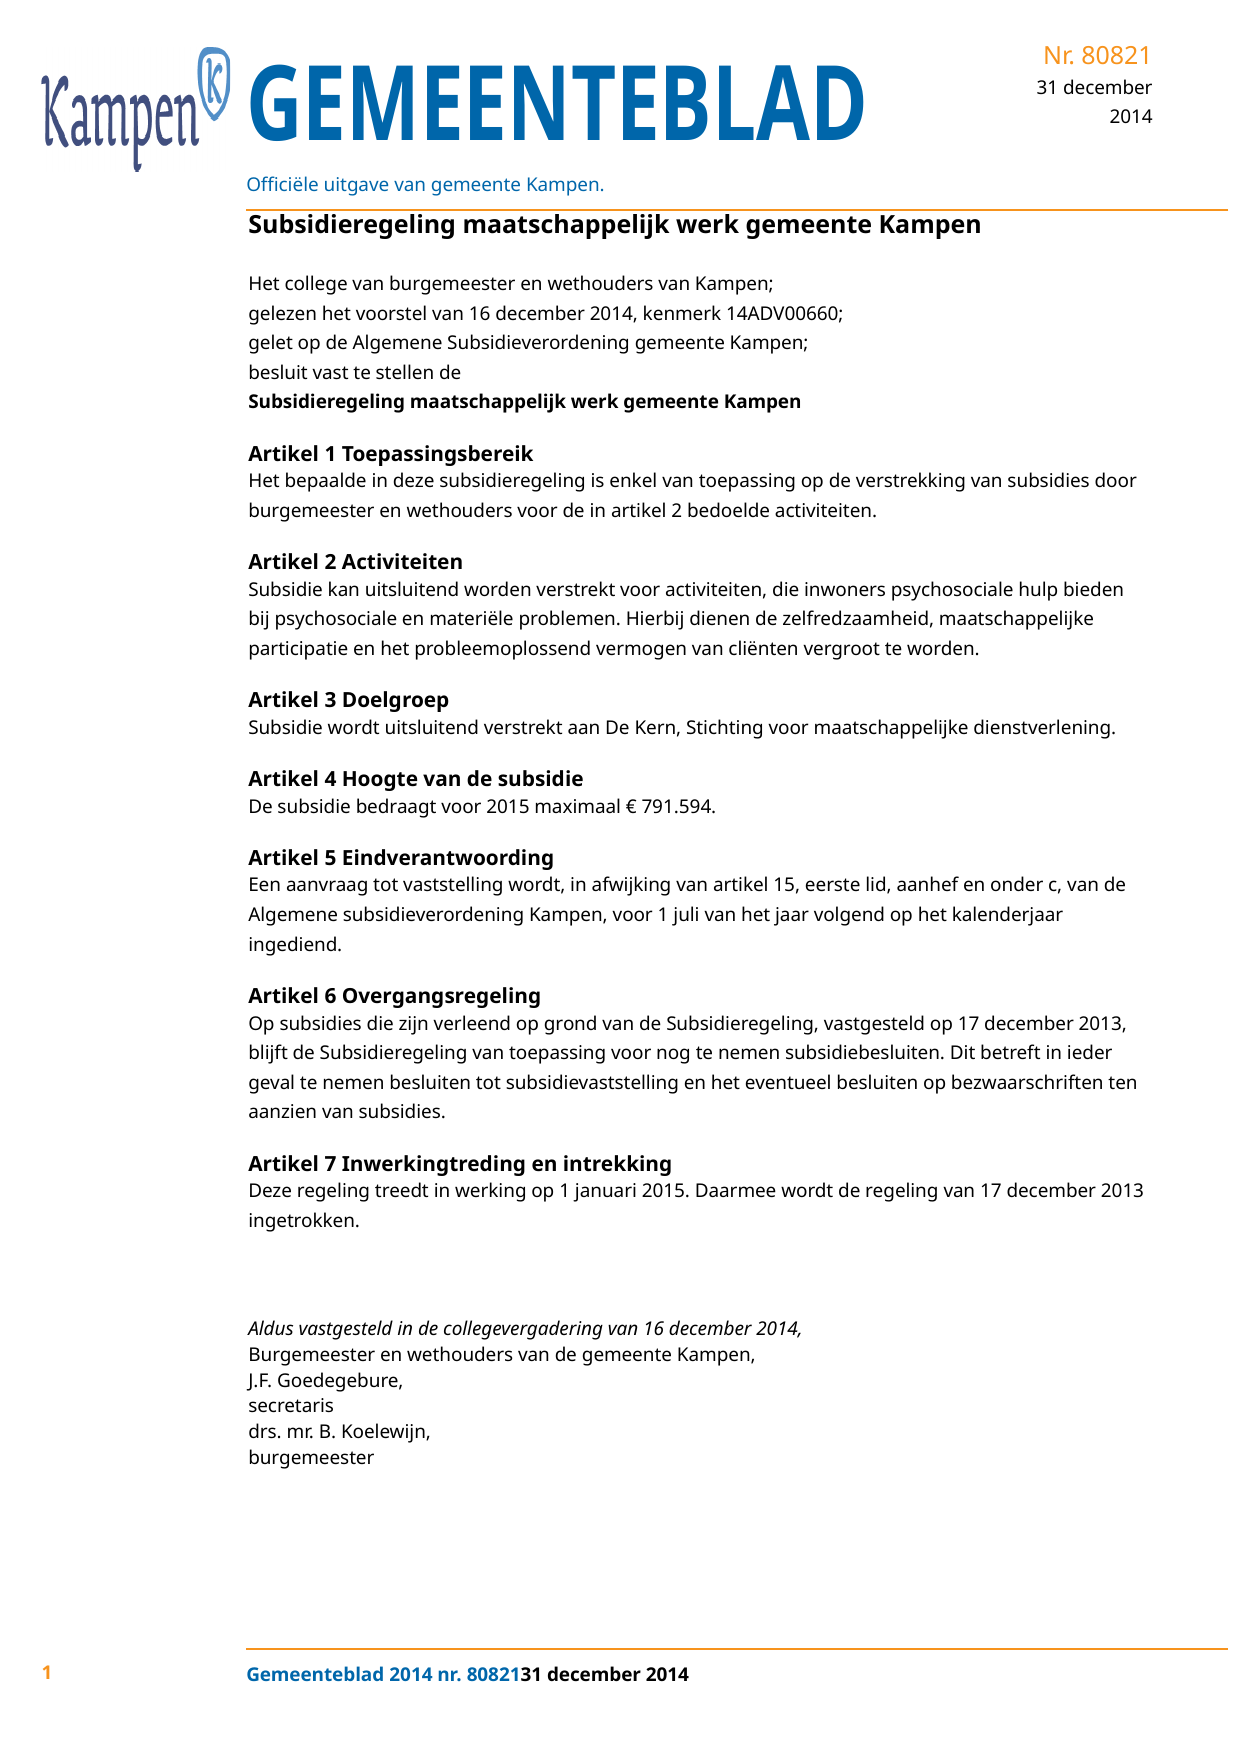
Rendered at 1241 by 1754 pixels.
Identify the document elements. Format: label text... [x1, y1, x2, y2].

text Aldus vastgesteld in de collegevergadering van 16 december 2014, [248, 1315, 1152, 1341]
picture [41, 47, 231, 172]
text Een aanvraag tot vaststelling wordt, in afwijking van artikel 15, eerste lid, aanhef en onder c, van de Algemene subsidieverordening Kampen, voor 1 juli van het jaar volgend op het kalenderjaar ingediend. [248, 872, 1152, 957]
text burgemeester [248, 1444, 1152, 1470]
text Deze regeling treedt in werking op 1 januari 2015. Daarmee wordt de regeling van 17 december 2013 ingetrokken. [248, 1177, 1152, 1233]
text Artikel 1 Toepassingsbereik [248, 439, 1152, 467]
text Het college van burgemeester en wethouders van Kampen; [248, 270, 1152, 296]
text secretaris [248, 1392, 1152, 1418]
text Op subsidies die zijn verleend op grond van de Subsidieregeling, vastgesteld op 17 december 2013, blijft de Subsidieregeling van toepassing voor nog te nemen subsidiebesluiten. Dit betreft in ieder geval te nemen besluiten tot subsidievaststelling en het eventueel besluiten op bezwaarschriften ten aanzien van subsidies. [248, 1010, 1152, 1124]
text gelet op de Algemene Subsidieverordening gemeente Kampen; [248, 329, 1152, 355]
text J.F. Goedegebure, [248, 1367, 1152, 1392]
text Het bepaalde in deze subsidieregeling is enkel van toepassing op de verstrekking van subsidies door burgemeester en wethouders voor de in artikel 2 bedoelde activiteiten. [248, 467, 1152, 523]
text De subsidie bedraagt voor 2015 maximaal € 791.594. [248, 793, 1152, 818]
text Artikel 4 Hoogte van de subsidie [248, 764, 1152, 793]
text Artikel 3 Doelgroep [248, 686, 1152, 714]
text Subsidieregeling maatschappelijk werk gemeente Kampen [248, 389, 1152, 414]
text Subsidie kan uitsluitend worden verstrekt voor activiteiten, die inwoners psychosociale hulp bieden [248, 576, 1152, 602]
text besluit vast te stellen de [248, 359, 1152, 385]
text Subsidie wordt uitsluitend verstrekt aan De Kern, Stichting voor maatschappelijke dienstverlening. [248, 714, 1152, 740]
text bij psychosociale en materiële problemen. Hierbij dienen de zelfredzaamheid, maatschappelijke participatie en het probleemoplossend vermogen van cliënten vergroot te worden. [248, 606, 1152, 661]
text Subsidieregeling maatschappelijk werk gemeente Kampen [248, 211, 1152, 241]
text drs. mr. B. Koelewijn, [248, 1418, 1152, 1444]
text Artikel 5 Eindverantwoording [248, 843, 1152, 872]
text Artikel 6 Overgangsregeling [248, 981, 1152, 1010]
text gelezen het voorstel van 16 december 2014, kenmerk 14ADV00660; [248, 300, 1152, 326]
text Burgemeester en wethouders van de gemeente Kampen, [248, 1341, 1152, 1367]
text Artikel 2 Activiteiten [248, 547, 1152, 576]
text Artikel 7 Inwerkingtreding en intrekking [248, 1149, 1152, 1177]
